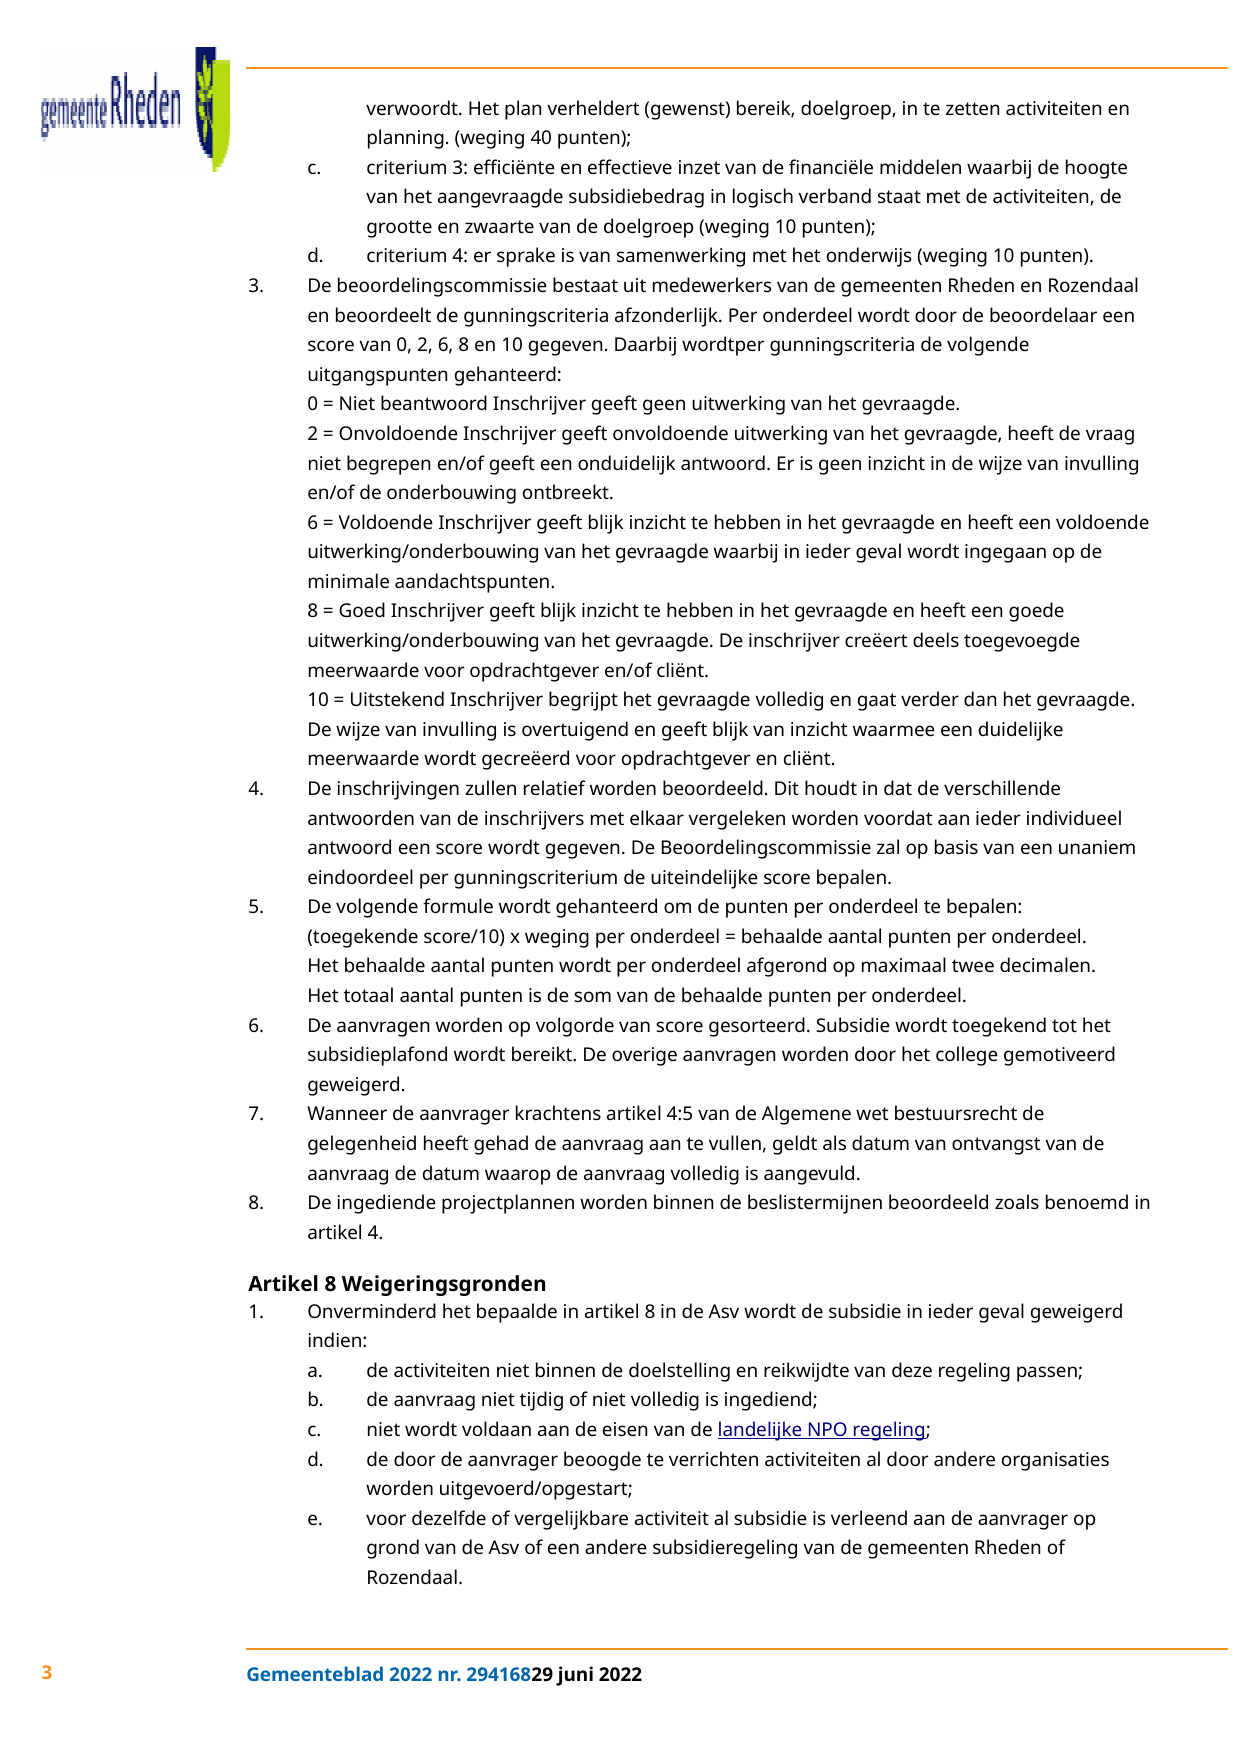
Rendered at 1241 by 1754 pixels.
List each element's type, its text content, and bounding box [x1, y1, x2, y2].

list criterium 3: efficiënte en effectieve inzet van de financiële middelen waarbij de hoogte van het aangevraagde subsidiebedrag in logisch verband staat met de activiteiten, de grootte en zwaarte van de doelgroep (weging 10 punten); [307, 154, 1152, 239]
text Artikel 8 Weigeringsgronden [248, 1269, 1152, 1298]
list 2 = Onvoldoende Inschrijver geeft onvoldoende uitwerking van het gevraagde, heeft de vraag niet begrepen en/of geeft een onduidelijk antwoord. Er is geen inzicht in de wijze van invulling en/of de onderbouwing ontbreekt. [248, 420, 1152, 505]
list verwoordt. Het plan verheldert (gewenst) bereik, doelgroep, in te zetten activiteiten en planning. (weging 40 punten); [307, 95, 1152, 150]
list 10 = Uitstekend Inschrijver begrijpt het gevraagde volledig en gaat verder dan het gevraagde. De wijze van invulling is overtuigend en geeft blijk van inzicht waarmee een duidelijke meerwaarde wordt gecreëerd voor opdrachtgever en cliënt. [248, 686, 1152, 771]
list Wanneer de aanvrager krachtens artikel 4:5 van de Algemene wet bestuursrecht de gelegenheid heeft gehad de aanvraag aan te vullen, geldt als datum van ontvangst van de aanvraag de datum waarop de aanvraag volledig is aangevuld. [248, 1101, 1152, 1186]
list criterium 4: er sprake is van samenwerking met het onderwijs (weging 10 punten). [307, 243, 1152, 268]
list voor dezelfde of vergelijkbare activiteit al subsidie is verleend aan de aanvrager op grond van de Asv of een andere subsidieregeling van de gemeenten Rheden of Rozendaal. [307, 1505, 1152, 1590]
list de aanvraag niet tijdig of niet volledig is ingediend; [307, 1387, 1152, 1412]
list Het totaal aantal punten is de som van de behaalde punten per onderdeel. [248, 982, 1152, 1008]
list 8 = Goed Inschrijver geeft blijk inzicht te hebben in het gevraagde en heeft een goede uitwerking/onderbouwing van het gevraagde. De inschrijver creëert deels toegevoegde meerwaarde voor opdrachtgever en/of cliënt. [248, 598, 1152, 683]
list de door de aanvrager beoogde te verrichten activiteiten al door andere organisaties worden uitgevoerd/opgestart; [307, 1446, 1152, 1501]
list 6 = Voldoende Inschrijver geeft blijk inzicht te hebben in het gevraagde en heeft een voldoende uitwerking/onderbouwing van het gevraagde waarbij in ieder geval wordt ingegaan op de minimale aandachtspunten. [248, 509, 1152, 594]
list Onverminderd het bepaalde in artikel 8 in de Asv wordt de subsidie in ieder geval geweigerd indien: [248, 1298, 1152, 1353]
picture [41, 47, 231, 172]
list De aanvragen worden op volgorde van score gesorteerd. Subsidie wordt toegekend tot het subsidieplafond wordt bereikt. De overige aanvragen worden door het college gemotiveerd geweigerd. [248, 1012, 1152, 1097]
list 0 = Niet beantwoord Inschrijver geeft geen uitwerking van het gevraagde. [248, 391, 1152, 416]
list Het behaalde aantal punten wordt per onderdeel afgerond op maximaal twee decimalen. [248, 953, 1152, 978]
list (toegekende score/10) x weging per onderdeel = behaalde aantal punten per onderdeel. [248, 923, 1152, 949]
list de activiteiten niet binnen de doelstelling en reikwijdte van deze regeling passen; [307, 1357, 1152, 1383]
list niet wordt voldaan aan de eisen van de landelijke NPO regeling; [307, 1416, 1152, 1442]
list De beoordelingscommissie bestaat uit medewerkers van de gemeenten Rheden en Rozendaal en beoordeelt de gunningscriteria afzonderlijk. Per onderdeel wordt door de beoordelaar een score van 0, 2, 6, 8 en 10 gegeven. Daarbij wordtper gunningscriteria de volgende uitgangspunten gehanteerd: [248, 272, 1152, 387]
list De volgende formule wordt gehanteerd om de punten per onderdeel te bepalen: [248, 893, 1152, 919]
list De ingediende projectplannen worden binnen de beslistermijnen beoordeeld zoals benoemd in artikel 4. [248, 1189, 1152, 1245]
list De inschrijvingen zullen relatief worden beoordeeld. Dit houdt in dat de verschillende antwoorden van de inschrijvers met elkaar vergeleken worden voordat aan ieder individueel antwoord een score wordt gegeven. De Beoordelingscommissie zal op basis van een unaniem eindoordeel per gunningscriterium de uiteindelijke score bepalen. [248, 775, 1152, 890]
